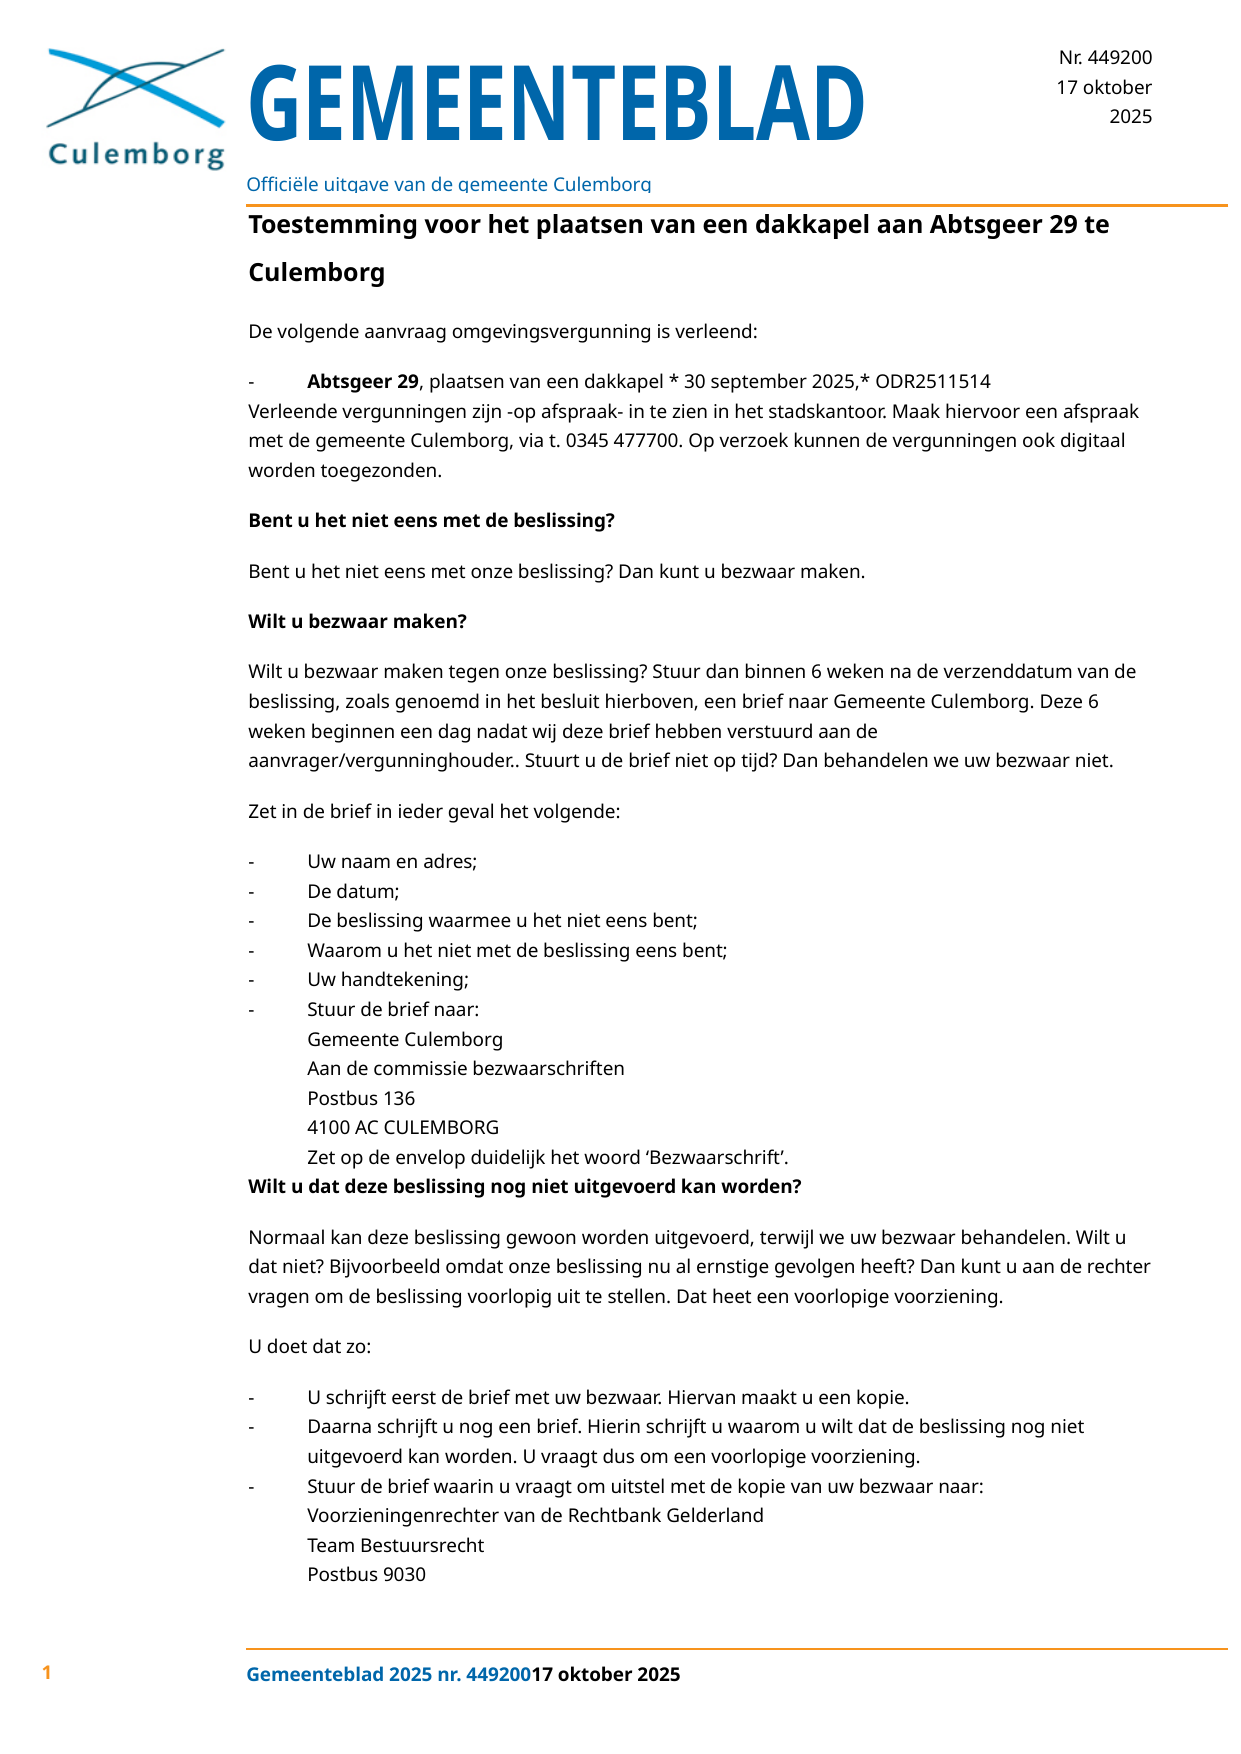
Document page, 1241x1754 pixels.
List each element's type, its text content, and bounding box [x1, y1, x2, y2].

list Team Bestuursrecht [248, 1532, 1152, 1558]
text Wilt u bezwaar maken? [248, 608, 1152, 634]
list Postbus 136 [248, 1085, 1152, 1111]
text Wilt u dat deze beslissing nog niet uitgevoerd kan worden? [248, 1174, 1152, 1199]
list Waarom u het niet met de beslissing eens bent; [248, 937, 1152, 963]
text U doet dat zo: [248, 1334, 1152, 1359]
list Aan de commissie bezwaarschriften [248, 1055, 1152, 1081]
list Zet op de envelop duidelijk het woord ‘Bezwaarschrift’. [248, 1144, 1152, 1170]
list Postbus 9030 [248, 1562, 1152, 1587]
text Toestemming voor het plaatsen van een dakkapel aan Abtsgeer 29 te Culemborg [248, 207, 1152, 288]
list Uw naam en adres; [248, 848, 1152, 874]
list De datum; [248, 878, 1152, 904]
text Verleende vergunningen zijn -op afspraak- in te zien in het stadskantoor. Maak hiervoor een afspraak met de gemeente Culemborg, via t. 0345 477700. Op verzoek kunnen de vergunningen ook digitaal worden toegezonden. [248, 398, 1152, 483]
list Gemeente Culemborg [248, 1026, 1152, 1052]
text Normaal kan deze beslissing gewoon worden uitgevoerd, terwijl we uw bezwaar behandelen. Wilt u dat niet? Bijvoorbeeld omdat onze beslissing nu al ernstige gevolgen heeft? Dan kunt u aan de rechter vragen om de beslissing voorlopig uit te stellen. Dat heet een voorlopige voorziening. [248, 1224, 1152, 1309]
text Zet in de brief in ieder geval het volgende: [248, 798, 1152, 824]
picture [41, 47, 231, 172]
list Daarna schrijft u nog een brief. Hierin schrijft u waarom u wilt dat de beslissing nog niet uitgevoerd kan worden. U vraagt dus om een voorlopige voorziening. [248, 1414, 1152, 1469]
list Stuur de brief naar: [248, 996, 1152, 1022]
text Wilt u bezwaar maken tegen onze beslissing? Stuur dan binnen 6 weken na de verzenddatum van de beslissing, zoals genoemd in het besluit hierboven, een brief naar Gemeente Culemborg. Deze 6 weken beginnen een dag nadat wij deze brief hebben verstuurd aan de aanvrager/vergunninghouder.. Stuurt u de brief niet op tijd? Dan behandelen we uw bezwaar niet. [248, 659, 1152, 773]
list Voorzieningenrechter van de Rechtbank Gelderland [248, 1502, 1152, 1528]
list U schrijft eerst de brief met uw bezwaar. Hiervan maakt u een kopie. [248, 1384, 1152, 1410]
text Bent u het niet eens met onze beslissing? Dan kunt u bezwaar maken. [248, 558, 1152, 584]
list Stuur de brief waarin u vraagt om uitstel met de kopie van uw bezwaar naar: [248, 1473, 1152, 1499]
list Uw handtekening; [248, 967, 1152, 992]
list 4100 AC CULEMBORG [248, 1114, 1152, 1140]
text De volgende aanvraag omgevingsvergunning is verleend: [248, 318, 1152, 344]
list Abtsgeer 29, plaatsen van een dakkapel * 30 september 2025,* ODR2511514 [248, 368, 1152, 394]
list De beslissing waarmee u het niet eens bent; [248, 907, 1152, 933]
text Bent u het niet eens met de beslissing? [248, 507, 1152, 533]
